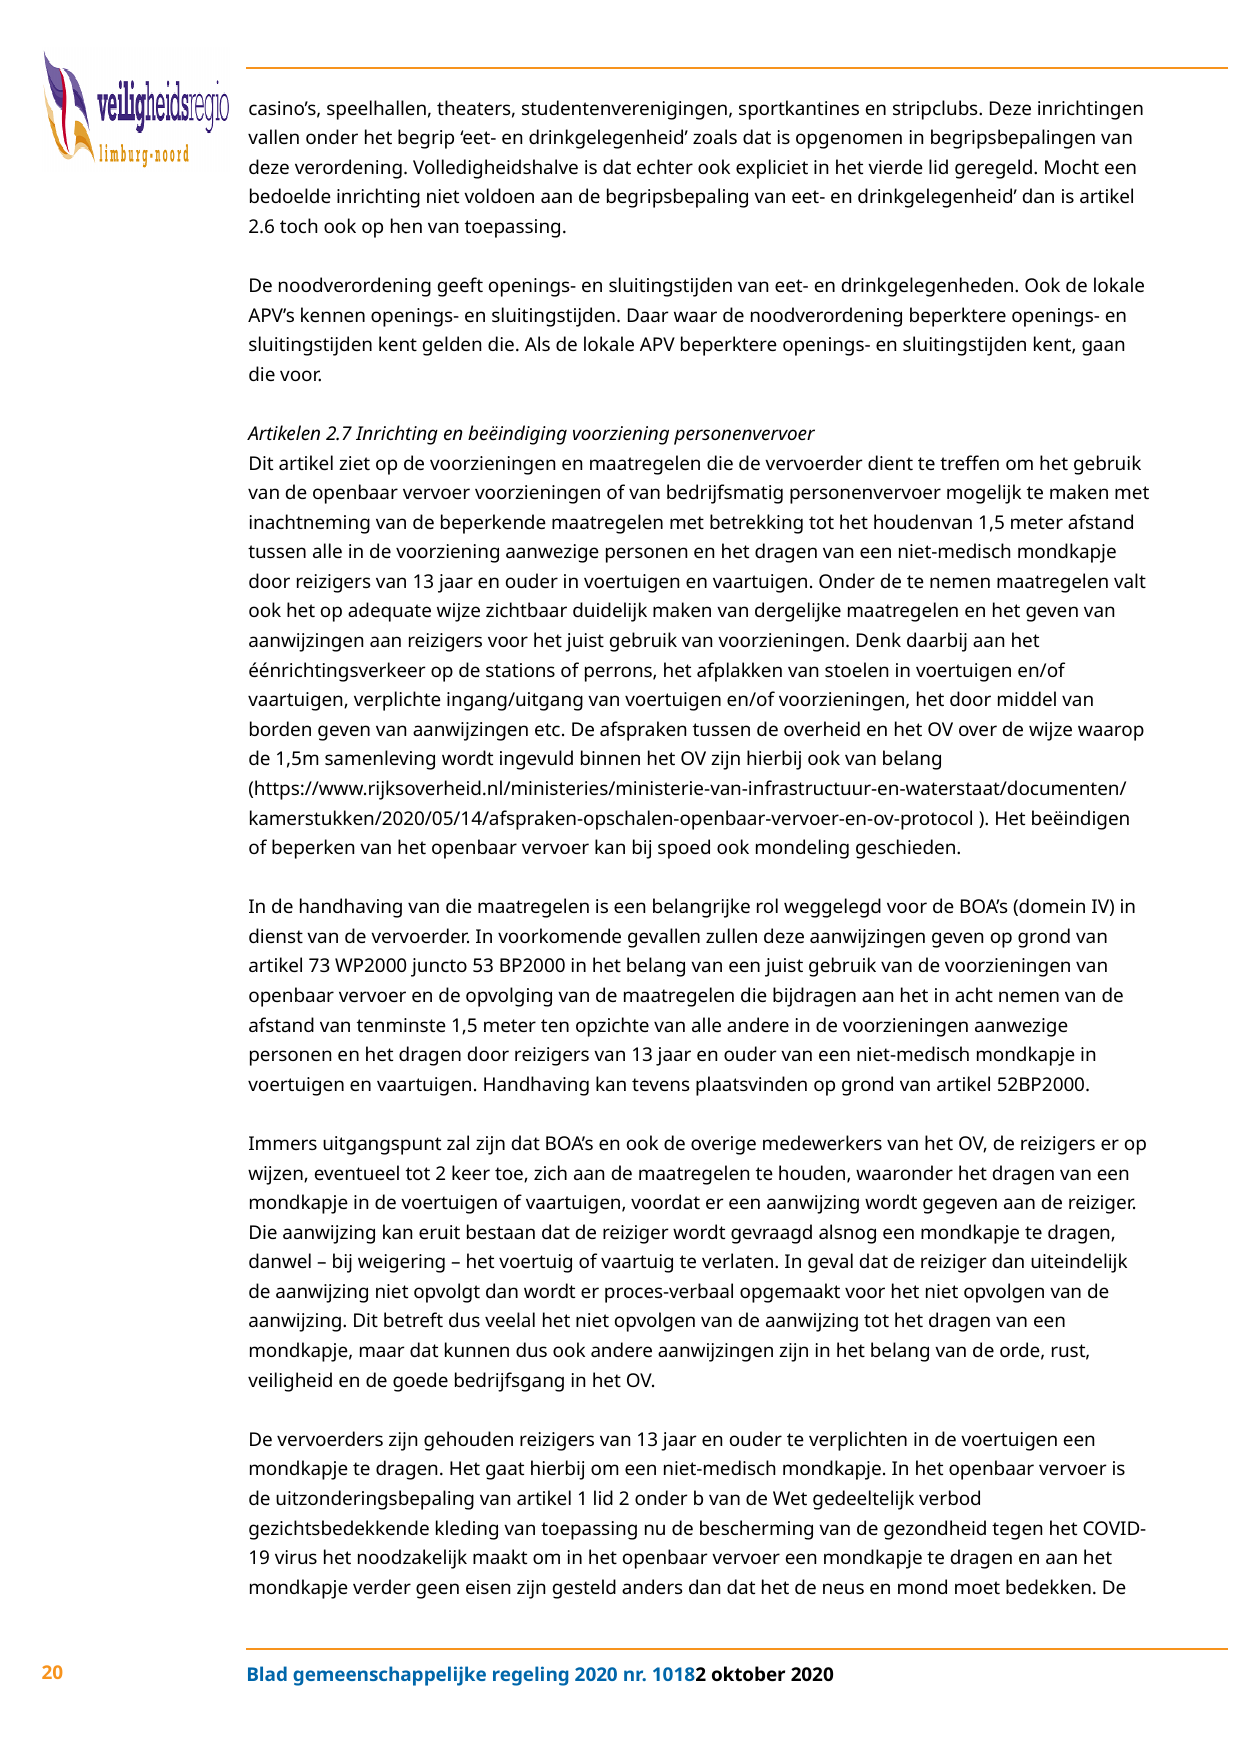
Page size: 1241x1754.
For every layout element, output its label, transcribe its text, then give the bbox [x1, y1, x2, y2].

picture [41, 47, 231, 172]
text Dit artikel ziet op de voorzieningen en maatregelen die de vervoerder dient te treffen om het gebruik van de openbaar vervoer voorzieningen of van bedrijfsmatig personenvervoer mogelijk te maken met inachtneming van de beperkende maatregelen met betrekking tot het houdenvan 1,5 meter afstand tussen alle in de voorziening aanwezige personen en het dragen van een niet-medisch mondkapje door reizigers van 13 jaar en ouder in voertuigen en vaartuigen. Onder de te nemen maatregelen valt ook het op adequate wijze zichtbaar duidelijk maken van dergelijke maatregelen en het geven van aanwijzingen aan reizigers voor het juist gebruik van voorzieningen. Denk daarbij aan het éénrichtingsverkeer op de stations of perrons, het afplakken van stoelen in voertuigen en/of vaartuigen, verplichte ingang/uitgang van voertuigen en/of voorzieningen, het door middel van borden geven van aanwijzingen etc. De afspraken tussen de overheid en het OV over de wijze waarop de 1,5m samenleving wordt ingevuld binnen het OV zijn hierbij ook van belang (https://www.rijksoverheid.nl/ministeries/ministerie-van-infrastructuur-en-waterstaat/documenten/kamerstukken/2020/05/14/afspraken-opschalen-openbaar-vervoer-en-ov-protocol ). Het beëindigen of beperken van het openbaar vervoer kan bij spoed ook mondeling geschieden. [248, 450, 1152, 860]
text Artikelen 2.7 Inrichting en beëindiging voorziening personenvervoer [248, 420, 1152, 446]
text Immers uitgangspunt zal zijn dat BOA’s en ook de overige medewerkers van het OV, de reizigers er op wijzen, eventueel tot 2 keer toe, zich aan de maatregelen te houden, waaronder het dragen van een mondkapje in de voertuigen of vaartuigen, voordat er een aanwijzing wordt gegeven aan de reiziger. Die aanwijzing kan eruit bestaan dat de reiziger wordt gevraagd alsnog een mondkapje te dragen, danwel – bij weigering – het voertuig of vaartuig te verlaten. In geval dat de reiziger dan uiteindelijk de aanwijzing niet opvolgt dan wordt er proces-verbaal opgemaakt voor het niet opvolgen van de aanwijzing. Dit betreft dus veelal het niet opvolgen van de aanwijzing tot het dragen van een mondkapje, maar dat kunnen dus ook andere aanwijzingen zijn in het belang van de orde, rust, veiligheid en de goede bedrijfsgang in het OV. [248, 1130, 1152, 1393]
text De vervoerders zijn gehouden reizigers van 13 jaar en ouder te verplichten in de voertuigen een mondkapje te dragen. Het gaat hierbij om een niet-medisch mondkapje. In het openbaar vervoer is de uitzonderingsbepaling van artikel 1 lid 2 onder b van de Wet gedeeltelijk verbod gezichtsbedekkende kleding van toepassing nu de bescherming van de gezondheid tegen het COVID-19 virus het noodzakelijk maakt om in het openbaar vervoer een mondkapje te dragen en aan het mondkapje verder geen eisen zijn gesteld anders dan dat het de neus en mond moet bedekken. De [248, 1426, 1152, 1600]
text casino’s, speelhallen, theaters, studentenverenigingen, sportkantines en stripclubs. Deze inrichtingen vallen onder het begrip ‘eet- en drinkgelegenheid’ zoals dat is opgenomen in begripsbepalingen van deze verordening. Volledigheidshalve is dat echter ook expliciet in het vierde lid geregeld. Mocht een bedoelde inrichting niet voldoen aan de begripsbepaling van eet- en drinkgelegenheid’ dan is artikel 2.6 toch ook op hen van toepassing. [248, 95, 1152, 239]
text In de handhaving van die maatregelen is een belangrijke rol weggelegd voor de BOA’s (domein IV) in dienst van de vervoerder. In voorkomende gevallen zullen deze aanwijzingen geven op grond van artikel 73 WP2000 juncto 53 BP2000 in het belang van een juist gebruik van de voorzieningen van openbaar vervoer en de opvolging van de maatregelen die bijdragen aan het in acht nemen van de afstand van tenminste 1,5 meter ten opzichte van alle andere in de voorzieningen aanwezige personen en het dragen door reizigers van 13 jaar en ouder van een niet-medisch mondkapje in voertuigen en vaartuigen. Handhaving kan tevens plaatsvinden op grond van artikel 52BP2000. [248, 893, 1152, 1097]
text De noodverordening geeft openings- en sluitingstijden van eet- en drinkgelegenheden. Ook de lokale APV’s kennen openings- en sluitingstijden. Daar waar de noodverordening beperktere openings- en sluitingstijden kent gelden die. Als de lokale APV beperktere openings- en sluitingstijden kent, gaan die voor. [248, 272, 1152, 387]
